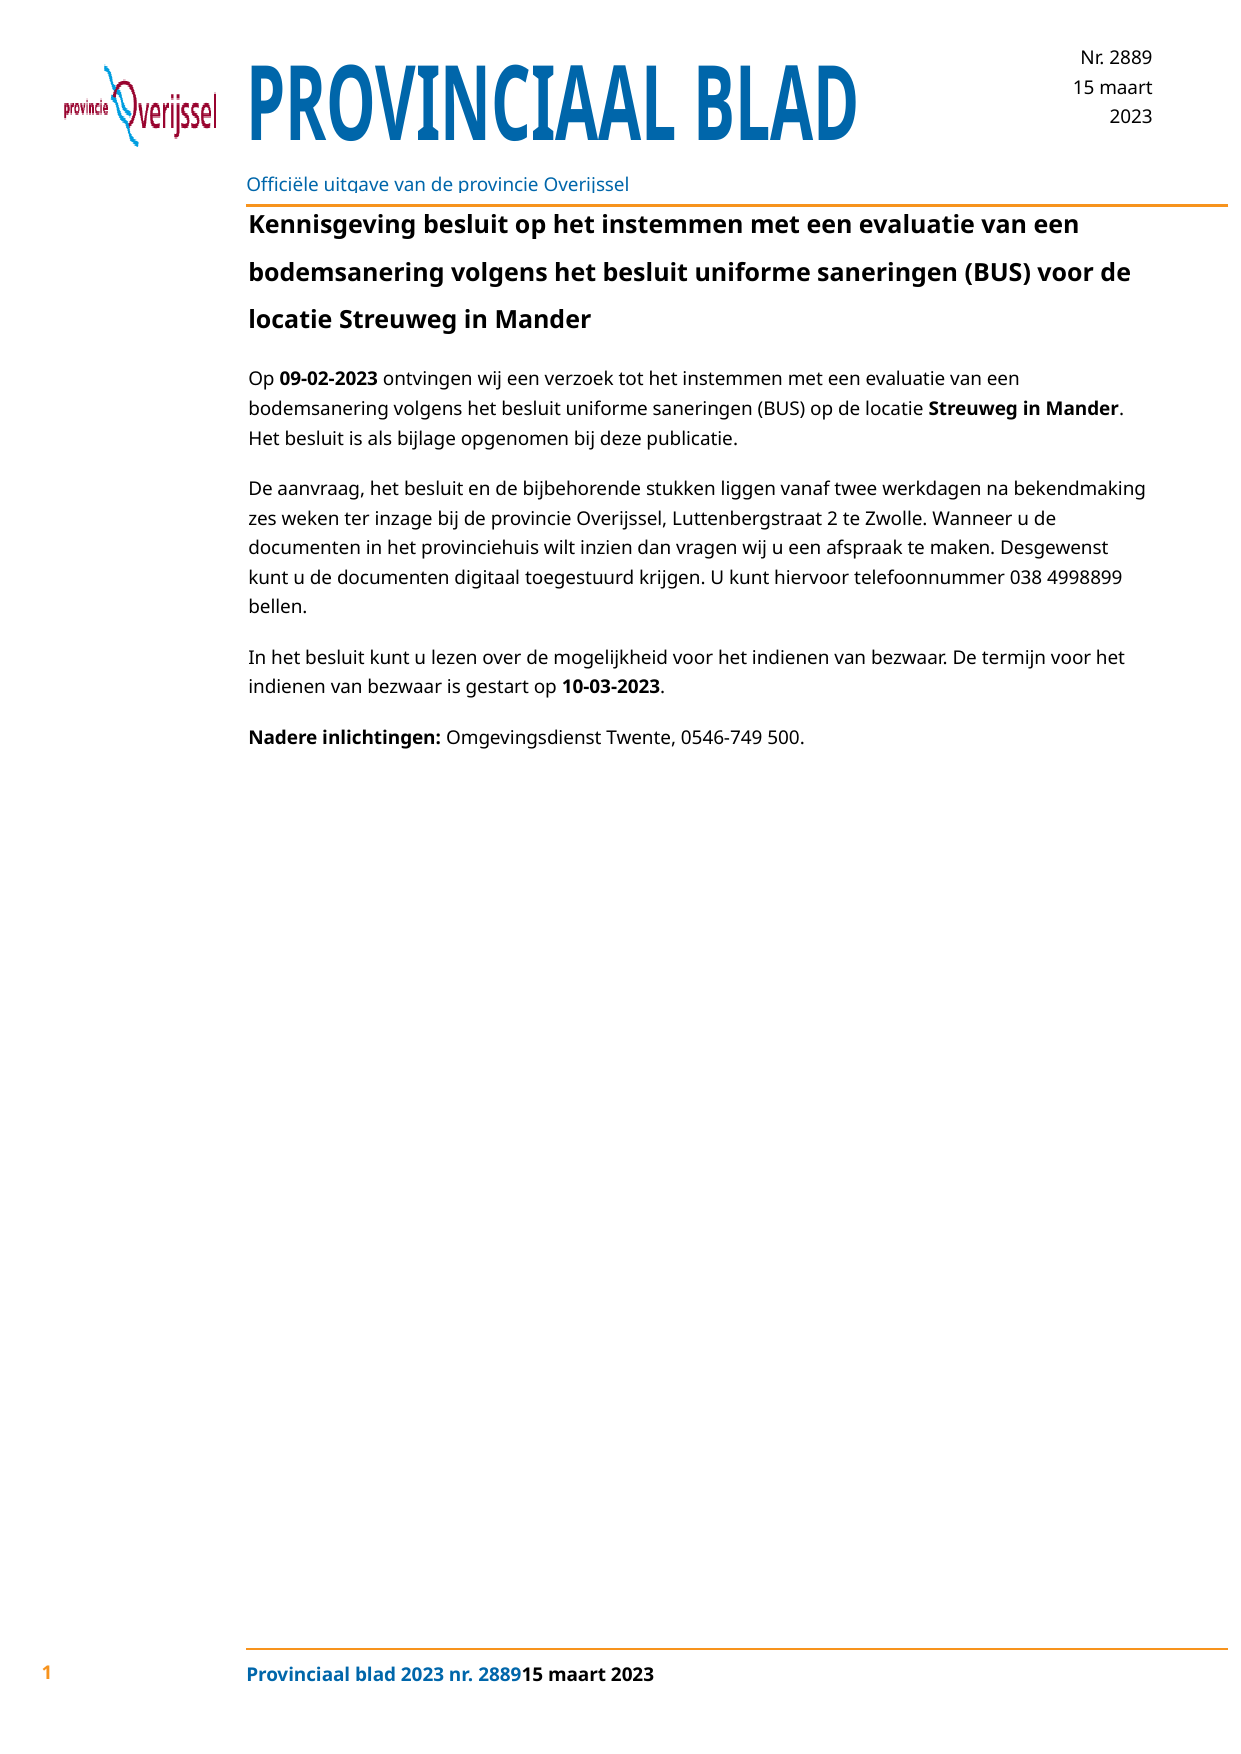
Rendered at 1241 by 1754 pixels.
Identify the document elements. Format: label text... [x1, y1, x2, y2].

text Nadere inlichtingen: Omgevingsdienst Twente, 0546-749 500. [248, 724, 1152, 749]
text In het besluit kunt u lezen over de mogelijkheid voor het indienen van bezwaar. De termijn voor het indienen van bezwaar is gestart op 10-03-2023. [248, 644, 1152, 699]
text Kennisgeving besluit op het instemmen met een evaluatie van een bodemsanering volgens het besluit uniforme saneringen (BUS) voor de locatie Streuweg in Mander [248, 207, 1152, 336]
picture [41, 47, 231, 172]
text De aanvraag, het besluit en de bijbehorende stukken liggen vanaf twee werkdagen na bekendmaking zes weken ter inzage bij de provincie Overijssel, Luttenbergstraat 2 te Zwolle. Wanneer u de documenten in het provinciehuis wilt inzien dan vragen wij u een afspraak te maken. Desgewenst kunt u de documenten digitaal toegestuurd krijgen. U kunt hiervoor telefoonnummer 038 4998899 bellen. [248, 475, 1152, 619]
text Op 09-02-2023 ontvingen wij een verzoek tot het instemmen met een evaluatie van een bodemsanering volgens het besluit uniforme saneringen (BUS) op de locatie Streuweg in Mander. Het besluit is als bijlage opgenomen bij deze publicatie. [248, 366, 1152, 450]
